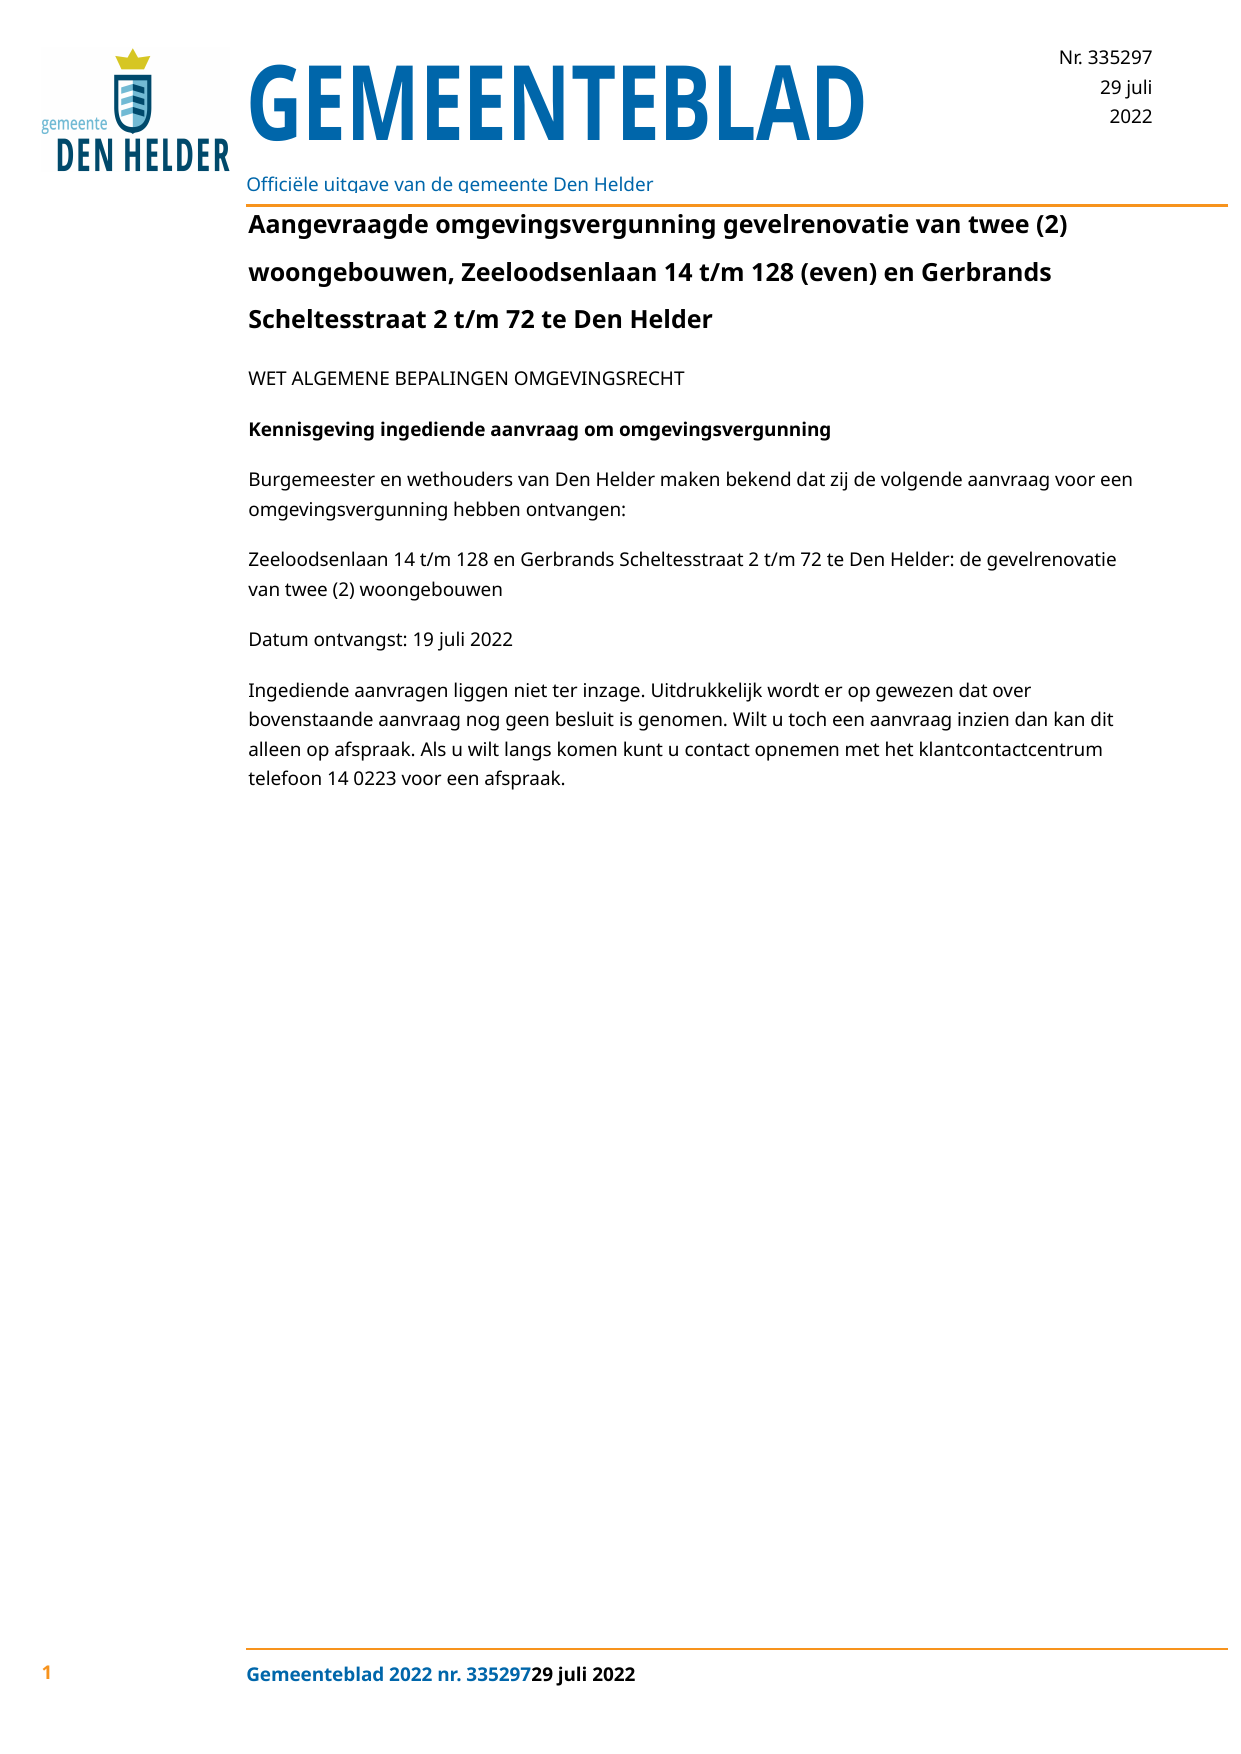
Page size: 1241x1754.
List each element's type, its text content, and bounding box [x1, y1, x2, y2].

picture [182, 144, 187, 165]
text Datum ontvangst: 19 juli 2022 [248, 626, 1152, 652]
text Aangevraagde omgevingsvergunning gevelrenovatie van twee (2) woongebouwen, Zeeloodsenlaan 14 t/m 128 (even) en Gerbrands Scheltesstraat 2 t/m 72 te Den Helder [248, 207, 1152, 336]
picture [41, 47, 231, 172]
picture [63, 144, 68, 165]
text Burgemeester en wethouders van Den Helder maken bekend dat zij de volgende aanvraag voor een omgevingsvergunning hebben ontvangen: [248, 466, 1152, 522]
picture [130, 157, 135, 172]
picture [100, 154, 106, 172]
text WET ALGEMENE BEPALINGEN OMGEVINGSRECHT [248, 366, 1152, 391]
text Zeeloodsenlaan 14 t/m 128 en Gerbrands Scheltesstraat 2 t/m 72 te Den Helder: de gevelrenovatie van twee (2) woongebouwen [248, 546, 1152, 602]
picture [220, 160, 224, 172]
text Kennisgeving ingediende aanvraag om omgevingsvergunning [248, 416, 1152, 442]
text Ingediende aanvragen liggen niet ter inzage. Uitdrukkelijk wordt er op gewezen dat over bovenstaande aanvraag nog geen besluit is genomen. Wilt u toch een aanvraag inzien dan kan dit alleen op afspraak. Als u wilt langs komen kunt u contact opnemen met het klantcontactcentrum telefoon 14 0223 voor een afspraak. [248, 677, 1152, 791]
